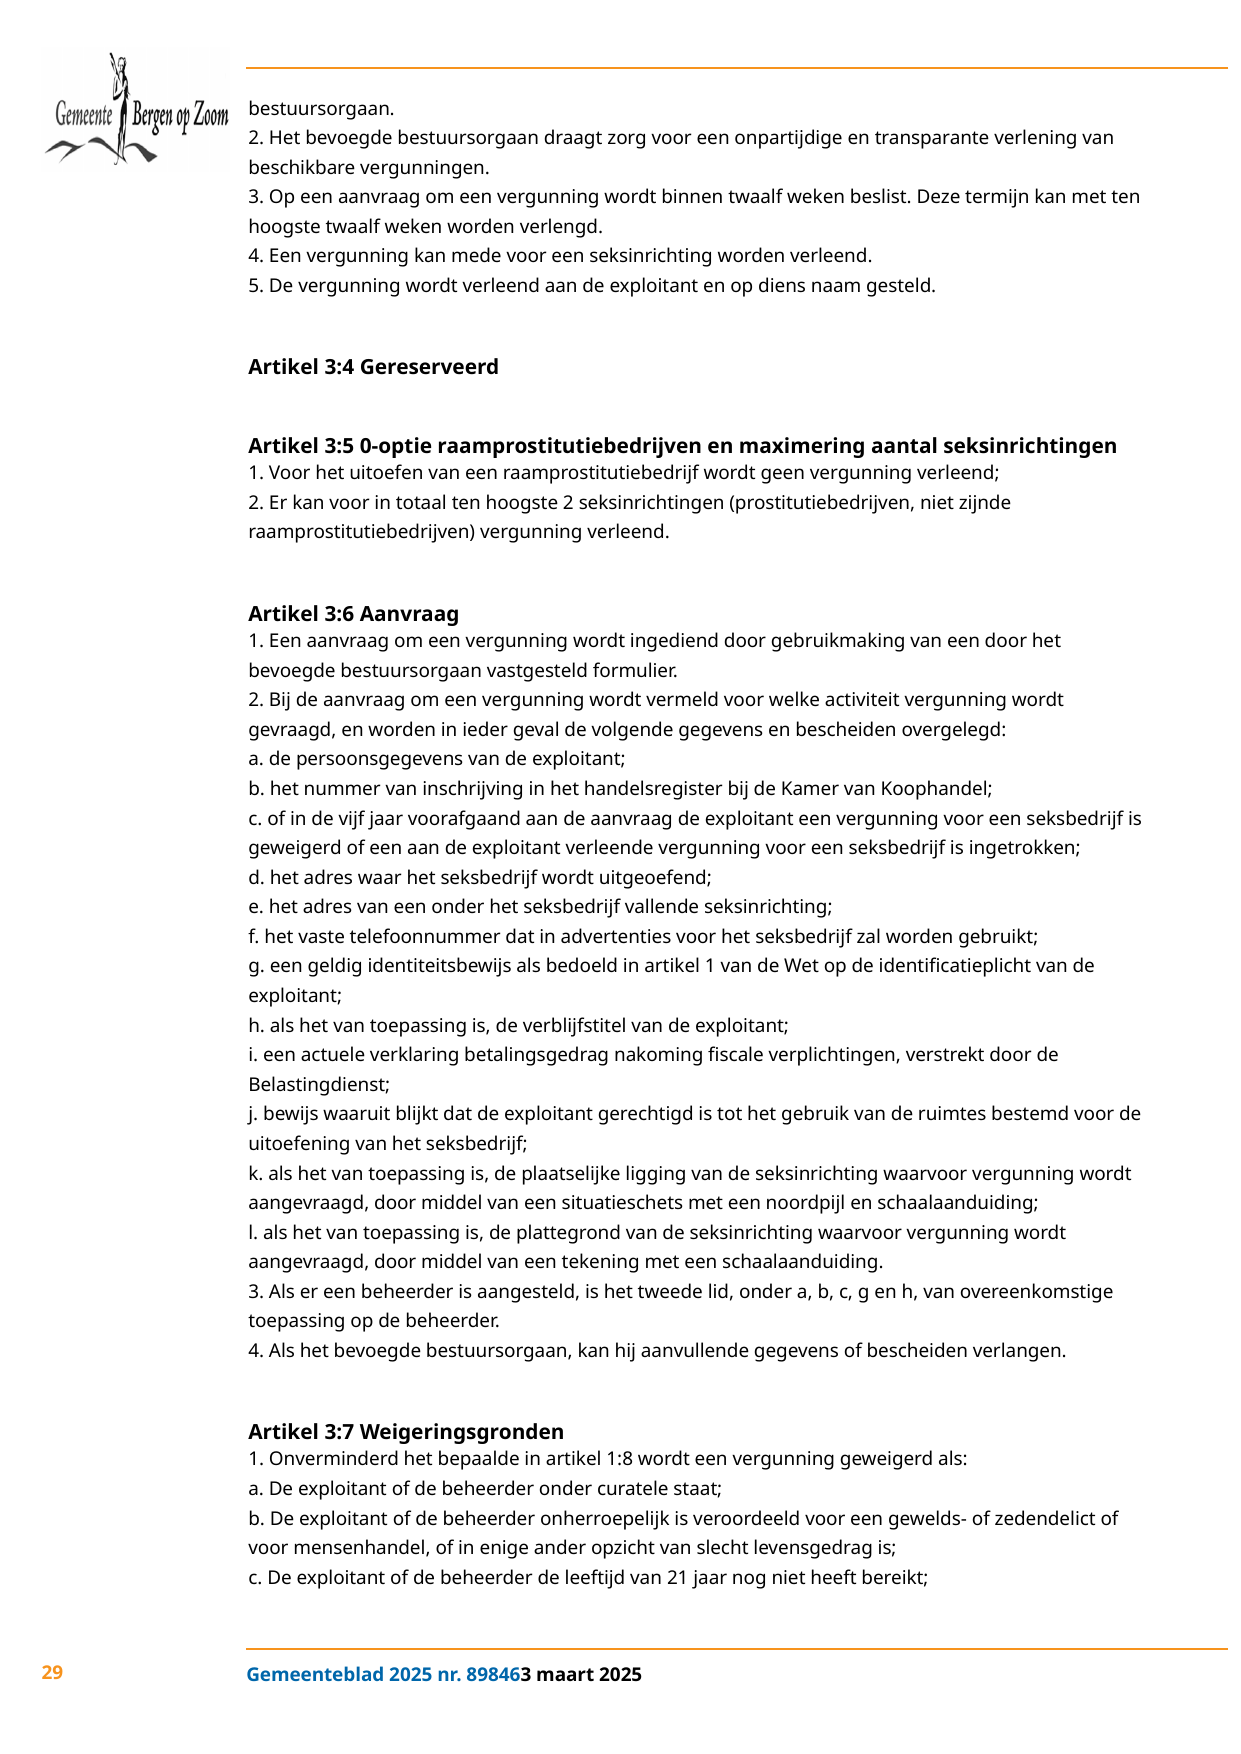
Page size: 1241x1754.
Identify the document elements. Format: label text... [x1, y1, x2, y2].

text k. als het van toepassing is, de plaatselijke ligging van de seksinrichting waarvoor vergunning wordt aangevraagd, door middel van een situatieschets met een noordpijl en schaalaanduiding; [248, 1160, 1152, 1215]
text 2. Het bevoegde bestuursorgaan draagt zorg voor een onpartijdige en transparante verlening van beschikbare vergunningen. [248, 124, 1152, 180]
text 2. Bij de aanvraag om een vergunning wordt vermeld voor welke activiteit vergunning wordt gevraagd, en worden in ieder geval de volgende gegevens en bescheiden overgelegd: [248, 686, 1152, 742]
text 5. De vergunning wordt verleend aan de exploitant en op diens naam gesteld. [248, 272, 1152, 298]
text i. een actuele verklaring betalingsgedrag nakoming fiscale verplichtingen, verstrekt door de Belastingdienst; [248, 1041, 1152, 1097]
text Artikel 3:5 0-optie raamprostitutiebedrijven en maximering aantal seksinrichtingen [248, 431, 1152, 459]
picture [41, 47, 231, 172]
text 3. Op een aanvraag om een vergunning wordt binnen twaalf weken beslist. Deze termijn kan met ten hoogste twaalf weken worden verlengd. [248, 183, 1152, 239]
text j. bewijs waaruit blijkt dat de exploitant gerechtigd is tot het gebruik van de ruimtes bestemd voor de uitoefening van het seksbedrijf; [248, 1101, 1152, 1156]
text 1. Voor het uitoefen van een raamprostitutiebedrijf wordt geen vergunning verleend; [248, 459, 1152, 485]
text c. of in de vijf jaar voorafgaand aan de aanvraag de exploitant een vergunning voor een seksbedrijf is geweigerd of een aan de exploitant verleende vergunning voor een seksbedrijf is ingetrokken; [248, 805, 1152, 860]
text 4. Als het bevoegde bestuursorgaan, kan hij aanvullende gegevens of bescheiden verlangen. [248, 1337, 1152, 1363]
text 2. Er kan voor in totaal ten hoogste 2 seksinrichtingen (prostitutiebedrijven, niet zijnde raamprostitutiebedrijven) vergunning verleend. [248, 489, 1152, 544]
text c. De exploitant of de beheerder de leeftijd van 21 jaar nog niet heeft bereikt; [248, 1564, 1152, 1590]
text Artikel 3:7 Weigeringsgronden [248, 1417, 1152, 1446]
text a. De exploitant of de beheerder onder curatele staat; [248, 1475, 1152, 1501]
text 1. Onverminderd het bepaalde in artikel 1:8 wordt een vergunning geweigerd als: [248, 1446, 1152, 1471]
text d. het adres waar het seksbedrijf wordt uitgeoefend; [248, 864, 1152, 889]
text Artikel 3:4 Gereserveerd [248, 352, 1152, 381]
text e. het adres van een onder het seksbedrijf vallende seksinrichting; [248, 893, 1152, 919]
text Artikel 3:6 Aanvraag [248, 599, 1152, 627]
text a. de persoonsgegevens van de exploitant; [248, 746, 1152, 771]
text b. De exploitant of de beheerder onherroepelijk is veroordeeld voor een gewelds- of zedendelict of voor mensenhandel, of in enige ander opzicht van slecht levensgedrag is; [248, 1505, 1152, 1560]
text 1. Een aanvraag om een vergunning wordt ingediend door gebruikmaking van een door het bevoegde bestuursorgaan vastgesteld formulier. [248, 627, 1152, 682]
text h. als het van toepassing is, de verblijfstitel van de exploitant; [248, 1012, 1152, 1037]
text l. als het van toepassing is, de plattegrond van de seksinrichting waarvoor vergunning wordt aangevraagd, door middel van een tekening met een schaalaanduiding. [248, 1219, 1152, 1274]
text bestuursorgaan. [248, 95, 1152, 121]
text f. het vaste telefoonnummer dat in advertenties voor het seksbedrijf zal worden gebruikt; [248, 923, 1152, 949]
text 3. Als er een beheerder is aangesteld, is het tweede lid, onder a, b, c, g en h, van overeenkomstige toepassing op de beheerder. [248, 1278, 1152, 1333]
text b. het nummer van inschrijving in het handelsregister bij de Kamer van Koophandel; [248, 775, 1152, 801]
text 4. Een vergunning kan mede voor een seksinrichting worden verleend. [248, 243, 1152, 268]
text g. een geldig identiteitsbewijs als bedoeld in artikel 1 van de Wet op de identificatieplicht van de exploitant; [248, 953, 1152, 1008]
